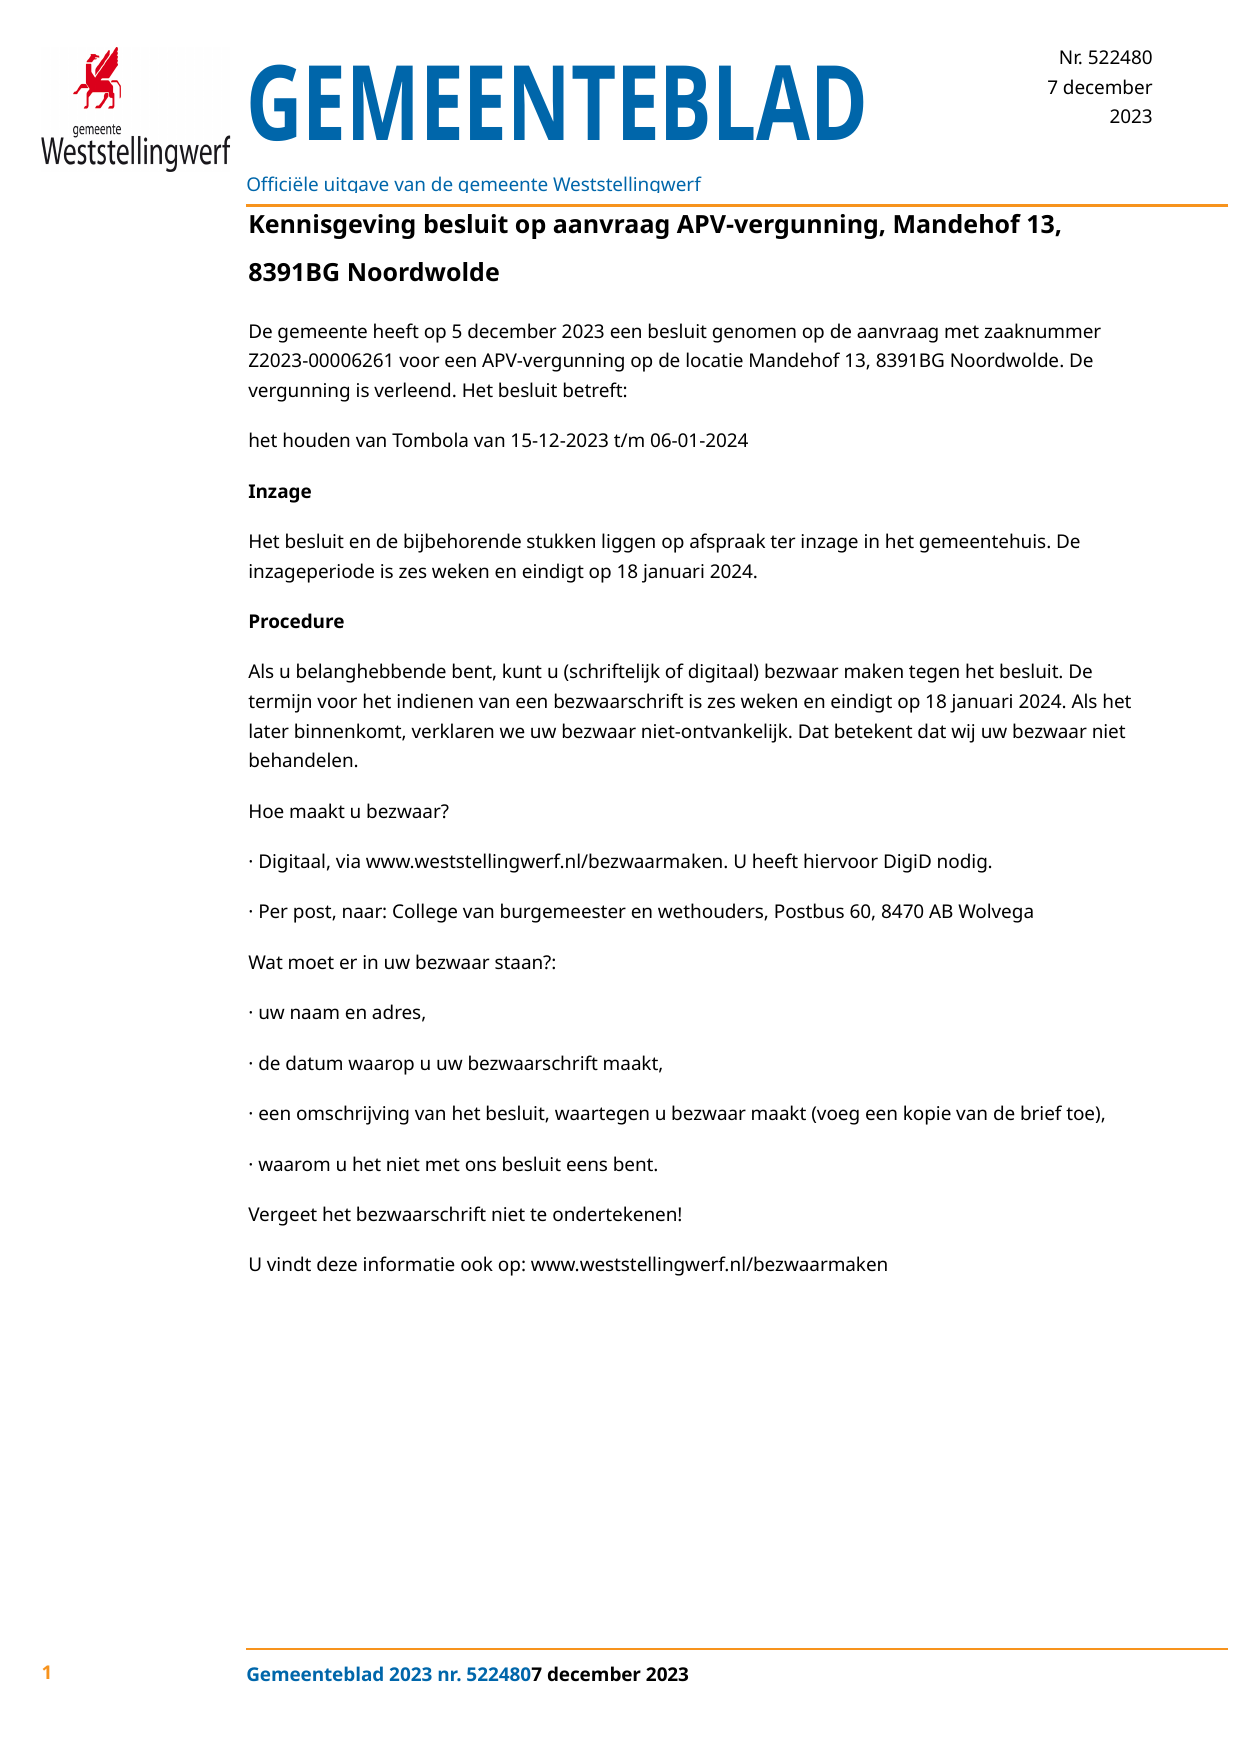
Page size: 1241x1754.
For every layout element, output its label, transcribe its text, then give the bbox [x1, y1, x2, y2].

text · waarom u het niet met ons besluit eens bent. [248, 1151, 1152, 1177]
text · een omschrijving van het besluit, waartegen u bezwaar maakt (voeg een kopie van de brief toe), [248, 1100, 1152, 1126]
text · de datum waarop u uw bezwaarschrift maakt, [248, 1050, 1152, 1076]
text Wat moet er in uw bezwaar staan?: [248, 949, 1152, 975]
text Vergeet het bezwaarschrift niet te ondertekenen! [248, 1201, 1152, 1227]
text · Per post, naar: College van burgemeester en wethouders, Postbus 60, 8470 AB Wolvega [248, 899, 1152, 924]
text Procedure [248, 608, 1152, 634]
text Het besluit en de bijbehorende stukken liggen op afspraak ter inzage in het gemeentehuis. De inzageperiode is zes weken en eindigt op 18 januari 2024. [248, 528, 1152, 584]
text Hoe maakt u bezwaar? [248, 798, 1152, 824]
text Kennisgeving besluit op aanvraag APV-vergunning, Mandehof 13, 8391BG Noordwolde [248, 207, 1152, 288]
text · Digitaal, via www.weststellingwerf.nl/bezwaarmaken. U heeft hiervoor DigiD nodig. [248, 848, 1152, 874]
text het houden van Tombola van 15-12-2023 t/m 06-01-2024 [248, 427, 1152, 453]
text · uw naam en adres, [248, 999, 1152, 1025]
text U vindt deze informatie ook op: www.weststellingwerf.nl/bezwaarmaken [248, 1252, 1152, 1277]
text Als u belanghebbende bent, kunt u (schriftelijk of digitaal) bezwaar maken tegen het besluit. De termijn voor het indienen van een bezwaarschrift is zes weken en eindigt op 18 januari 2024. Als het later binnenkomt, verklaren we uw bezwaar niet-ontvankelijk. Dat betekent dat wij uw bezwaar niet behandelen. [248, 659, 1152, 773]
text Inzage [248, 478, 1152, 504]
text De gemeente heeft op 5 december 2023 een besluit genomen op de aanvraag met zaaknummer Z2023-00006261 voor een APV-vergunning op de locatie Mandehof 13, 8391BG Noordwolde. De vergunning is verleend. Het besluit betreft: [248, 318, 1152, 403]
picture [41, 47, 231, 172]
